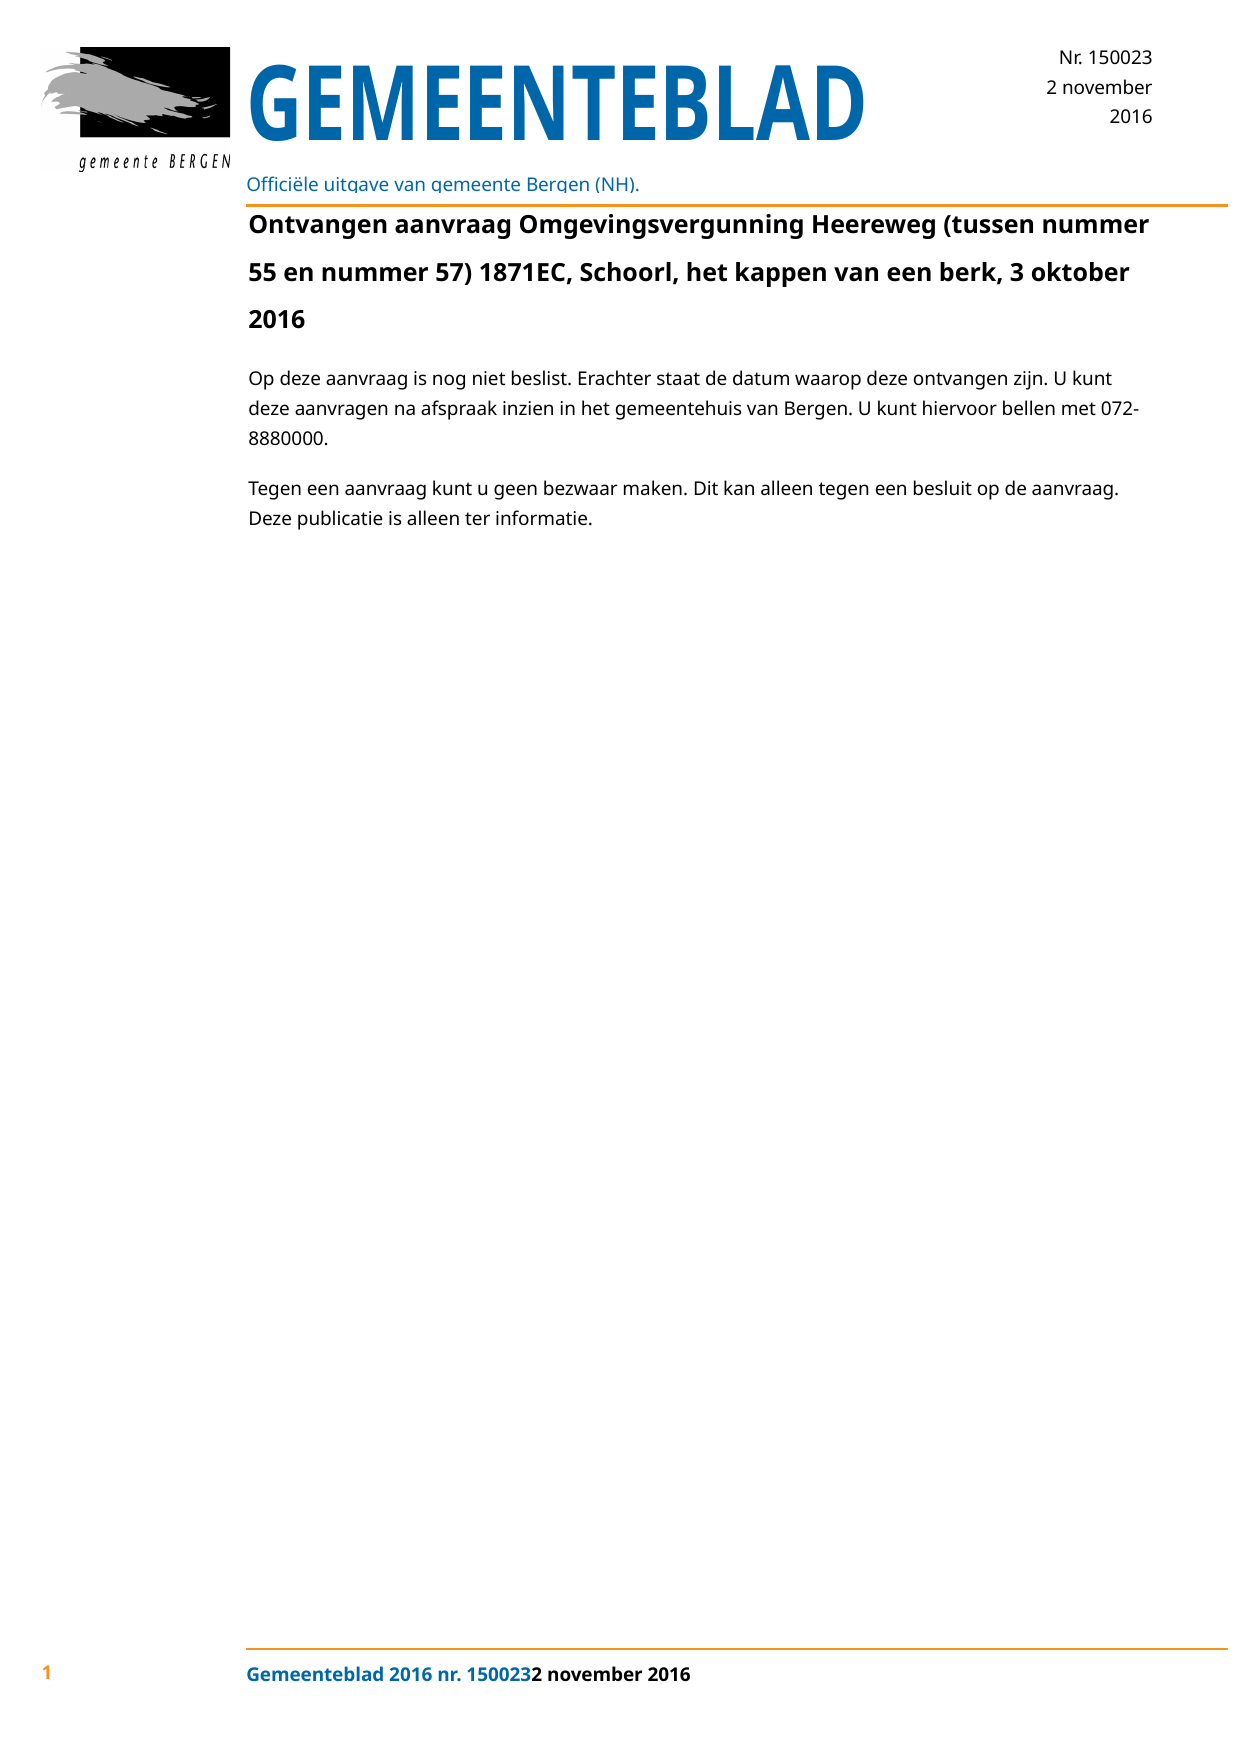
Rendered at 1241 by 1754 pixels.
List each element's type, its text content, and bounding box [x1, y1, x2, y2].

text Ontvangen aanvraag Omgevingsvergunning Heereweg (tussen nummer 55 en nummer 57) 1871EC, Schoorl, het kappen van een berk, 3 oktober 2016 [248, 207, 1152, 336]
text Op deze aanvraag is nog niet beslist. Erachter staat de datum waarop deze ontvangen zijn. U kunt deze aanvragen na afspraak inzien in het gemeentehuis van Bergen. U kunt hiervoor bellen met 072-8880000. [248, 366, 1152, 450]
text Tegen een aanvraag kunt u geen bezwaar maken. Dit kan alleen tegen een besluit op de aanvraag. Deze publicatie is alleen ter informatie. [248, 475, 1152, 530]
picture [41, 47, 231, 172]
